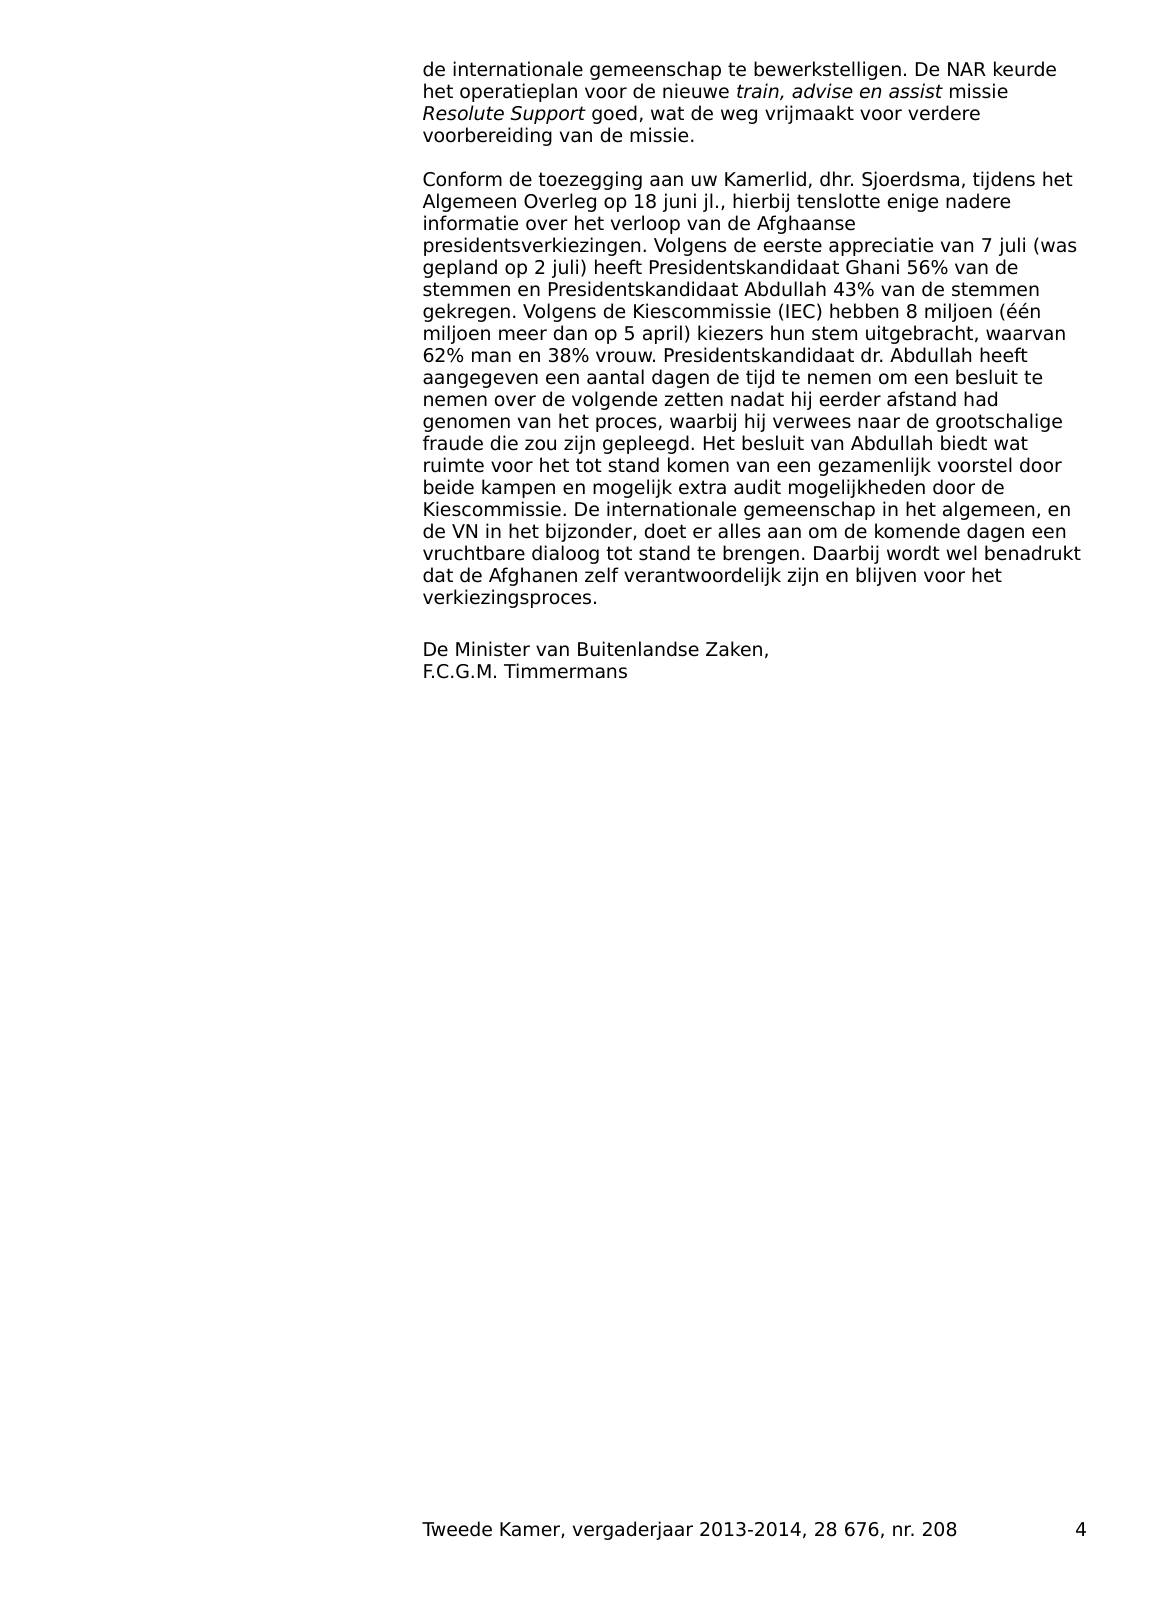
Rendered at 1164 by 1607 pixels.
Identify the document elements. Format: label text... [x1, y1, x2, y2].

text de internationale gemeenschap te bewerkstelligen. De NAR keurde het operatieplan voor de nieuwe train, advise en assist missie Resolute Support goed, wat de weg vrijmaakt voor verdere voorbereiding van de missie. [422, 59, 1087, 147]
text De Minister van Buitenlandse Zaken, F.C.G.M. Timmermans [422, 639, 1087, 683]
text Conform de toezegging aan uw Kamerlid, dhr. Sjoerdsma, tijdens het Algemeen Overleg op 18 juni jl., hierbij tenslotte enige nadere informatie over het verloop van de Afghaanse presidentsverkiezingen. Volgens de eerste appreciatie van 7 juli (was gepland op 2 juli) heeft Presidentskandidaat Ghani 56% van de stemmen en Presidentskandidaat Abdullah 43% van de stemmen gekregen. Volgens de Kiescommissie (IEC) hebben 8 miljoen (één miljoen meer dan op 5 april) kiezers hun stem uitgebracht, waarvan 62% man en 38% vrouw. Presidentskandidaat dr. Abdullah heeft aangegeven een aantal dagen de tijd te nemen om een besluit te nemen over de volgende zetten nadat hij eerder afstand had genomen van het proces, waarbij hij verwees naar de grootschalige fraude die zou zijn gepleegd. Het besluit van Abdullah biedt wat ruimte voor het tot stand komen van een gezamenlijk voorstel door beide kampen en mogelijk extra audit mogelijkheden door de Kiescommissie. De internationale gemeenschap in het algemeen, en de VN in het bijzonder, doet er alles aan om de komende dagen een vruchtbare dialoog tot stand te brengen. Daarbij wordt wel benadrukt dat de Afghanen zelf verantwoordelijk zijn en blijven voor het verkiezingsproces. [422, 169, 1087, 609]
